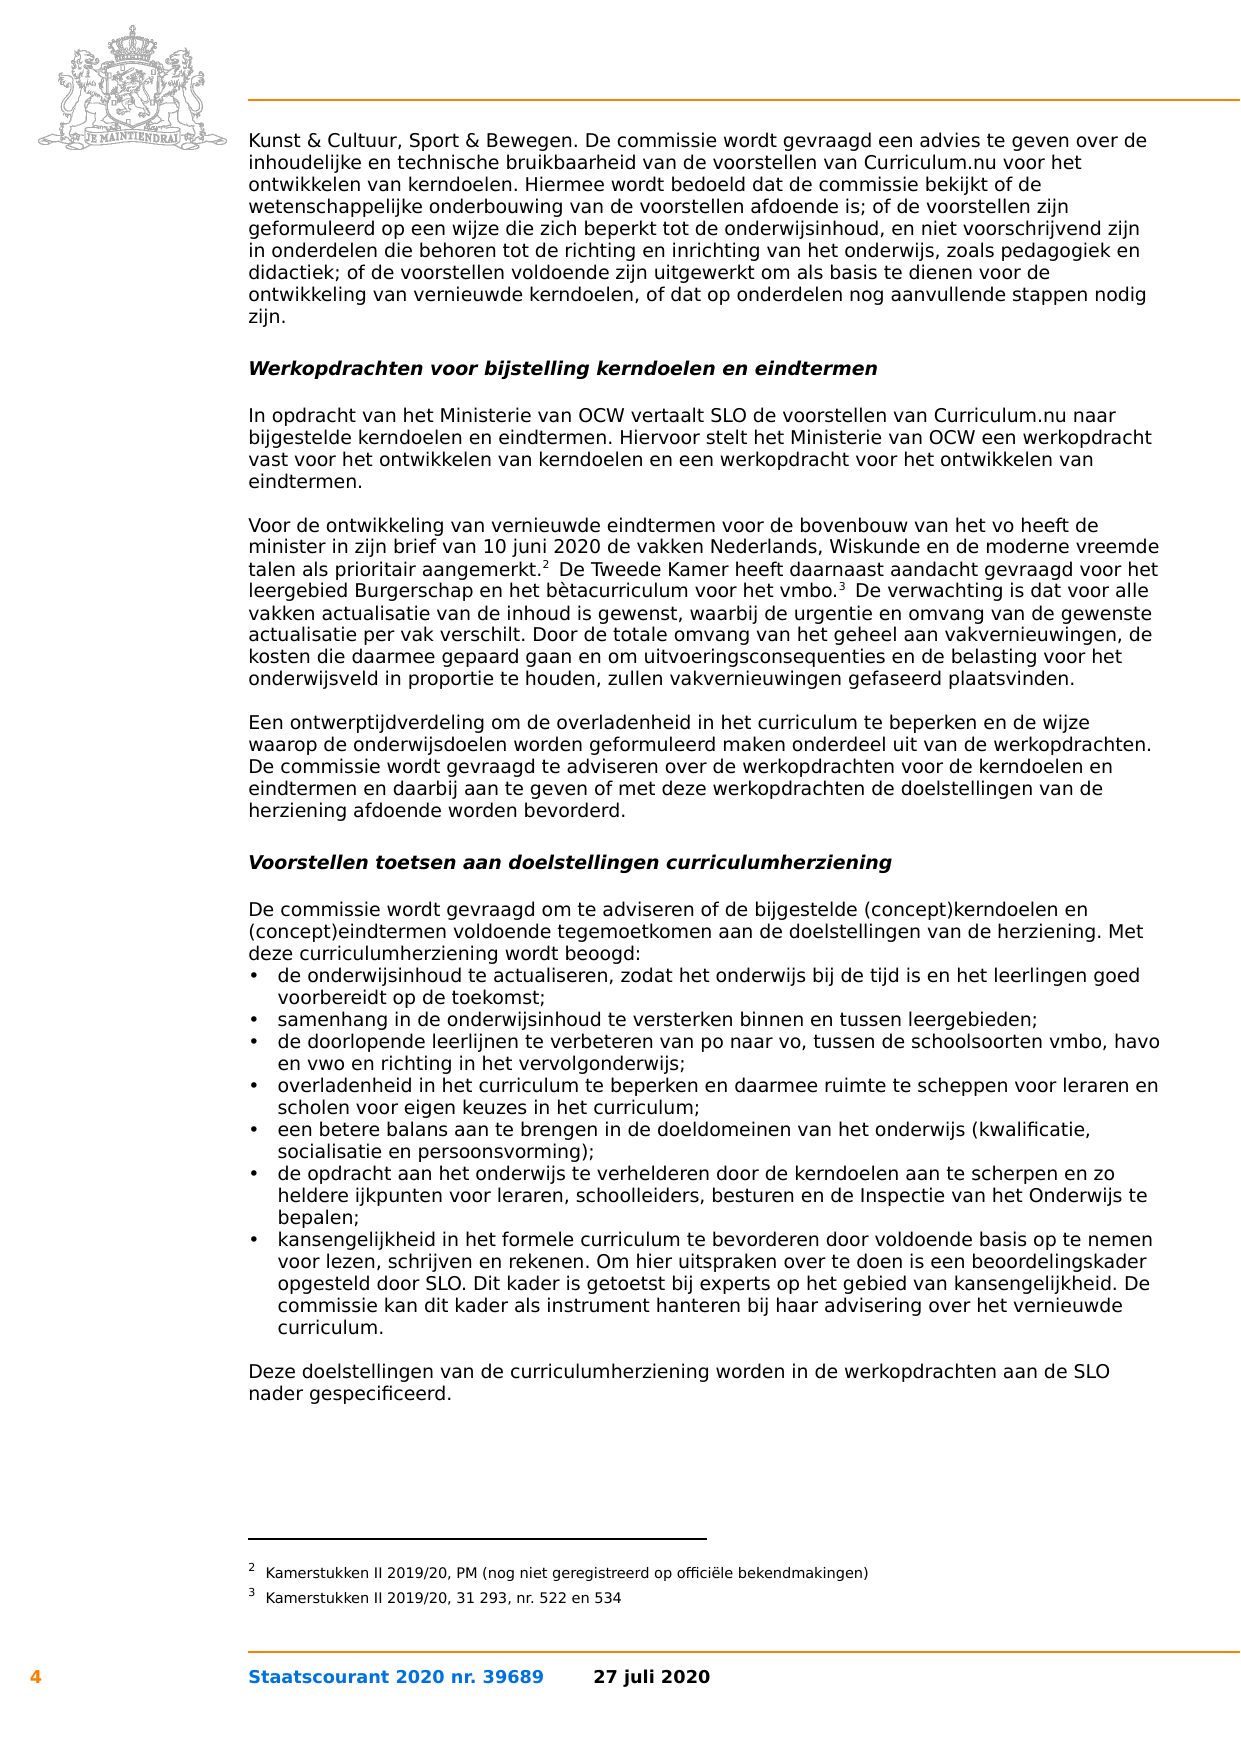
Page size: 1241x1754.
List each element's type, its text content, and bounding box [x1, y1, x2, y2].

text • de doorlopende leerlijnen te verbeteren van po naar vo, tussen de schoolsoorten vmbo, havo en vwo en richting in het vervolgonderwijs; [248, 1031, 1163, 1075]
text • de opdracht aan het onderwijs te verhelderen door de kerndoelen aan te scherpen en zo heldere ijkpunten voor leraren, schoolleiders, besturen en de Inspectie van het Onderwijs te bepalen; [248, 1163, 1163, 1229]
text • samenhang in de onderwijsinhoud te versterken binnen en tussen leergebieden; [248, 1009, 1163, 1031]
subtitle Werkopdrachten voor bijstelling kerndoelen en eindtermen [248, 358, 1163, 380]
text Voor de ontwikkeling van vernieuwde eindtermen voor de bovenbouw van het vo heeft de minister in zijn brief van 10 juni 2020 de vakken Nederlands, Wiskunde en de moderne vreemde talen als prioritair aangemerkt. De Tweede Kamer heeft daarnaast aandacht gevraagd voor het leergebied Burgerschap en het bètacurriculum voor het vmbo. De verwachting is dat voor alle vakken actualisatie van de inhoud is gewenst, waarbij de urgentie en omvang van de gewenste actualisatie per vak verschilt. Door de totale omvang van het geheel aan vakvernieuwingen, de kosten die daarmee gepaard gaan en om uitvoeringsconsequenties en de belasting voor het onderwijsveld in proportie te houden, zullen vakvernieuwingen gefaseerd plaatsvinden. [248, 514, 1163, 690]
picture [38, 25, 227, 150]
text De commissie wordt gevraagd om te adviseren of de bijgestelde (concept)kerndoelen en (concept)eindtermen voldoende tegemoetkomen aan de doelstellingen van de herziening. Met deze curriculumherziening wordt beoogd: [248, 899, 1163, 965]
text Kamerstukken II 2019/20, PM (nog niet geregistreerd op officiële bekendmakingen) [248, 1561, 1163, 1583]
text • de onderwijsinhoud te actualiseren, zodat het onderwijs bij de tijd is en het leerlingen goed voorbereidt op de toekomst; [248, 965, 1163, 1009]
text Kamerstukken II 2019/20, 31 293, nr. 522 en 534 [248, 1586, 1163, 1608]
text • kansengelijkheid in het formele curriculum te bevorderen door voldoende basis op te nemen voor lezen, schrijven en rekenen. Om hier uitspraken over te doen is een beoordelingskader opgesteld door SLO. Dit kader is getoetst bij experts op het gebied van kansengelijkheid. De commissie kan dit kader als instrument hanteren bij haar advisering over het vernieuwde curriculum. [248, 1229, 1163, 1339]
text Kunst & Cultuur, Sport & Bewegen. De commissie wordt gevraagd een advies te geven over de inhoudelijke en technische bruikbaarheid van de voorstellen van Curriculum.nu voor het ontwikkelen van kerndoelen. Hiermee wordt bedoeld dat de commissie bekijkt of de wetenschappelijke onderbouwing van de voorstellen afdoende is; of de voorstellen zijn geformuleerd op een wijze die zich beperkt tot de onderwijsinhoud, en niet voorschrijvend zijn in onderdelen die behoren tot de richting en inrichting van het onderwijs, zoals pedagogiek en didactiek; of de voorstellen voldoende zijn uitgewerkt om als basis te dienen voor de ontwikkeling van vernieuwde kerndoelen, of dat op onderdelen nog aanvullende stappen nodig zijn. [248, 130, 1163, 328]
text • een betere balans aan te brengen in de doeldomeinen van het onderwijs (kwalificatie, socialisatie en persoonsvorming); [248, 1119, 1163, 1163]
subtitle Voorstellen toetsen aan doelstellingen curriculumherziening [248, 852, 1163, 874]
text In opdracht van het Ministerie van OCW vertaalt SLO de voorstellen van Curriculum.nu naar bijgestelde kerndoelen en eindtermen. Hiervoor stelt het Ministerie van OCW een werkopdracht vast voor het ontwikkelen van kerndoelen en een werkopdracht voor het ontwikkelen van eindtermen. [248, 405, 1163, 493]
text • overladenheid in het curriculum te beperken en daarmee ruimte te scheppen voor leraren en scholen voor eigen keuzes in het curriculum; [248, 1075, 1163, 1119]
text Een ontwerptijdverdeling om de overladenheid in het curriculum te beperken en de wijze waarop de onderwijsdoelen worden geformuleerd maken onderdeel uit van de werkopdrachten. De commissie wordt gevraagd te adviseren over de werkopdrachten voor de kerndoelen en eindtermen en daarbij aan te geven of met deze werkopdrachten de doelstellingen van de herziening afdoende worden bevorderd. [248, 712, 1163, 822]
text Deze doelstellingen van de curriculumherziening worden in de werkopdrachten aan de SLO nader gespecificeerd. [248, 1361, 1163, 1404]
